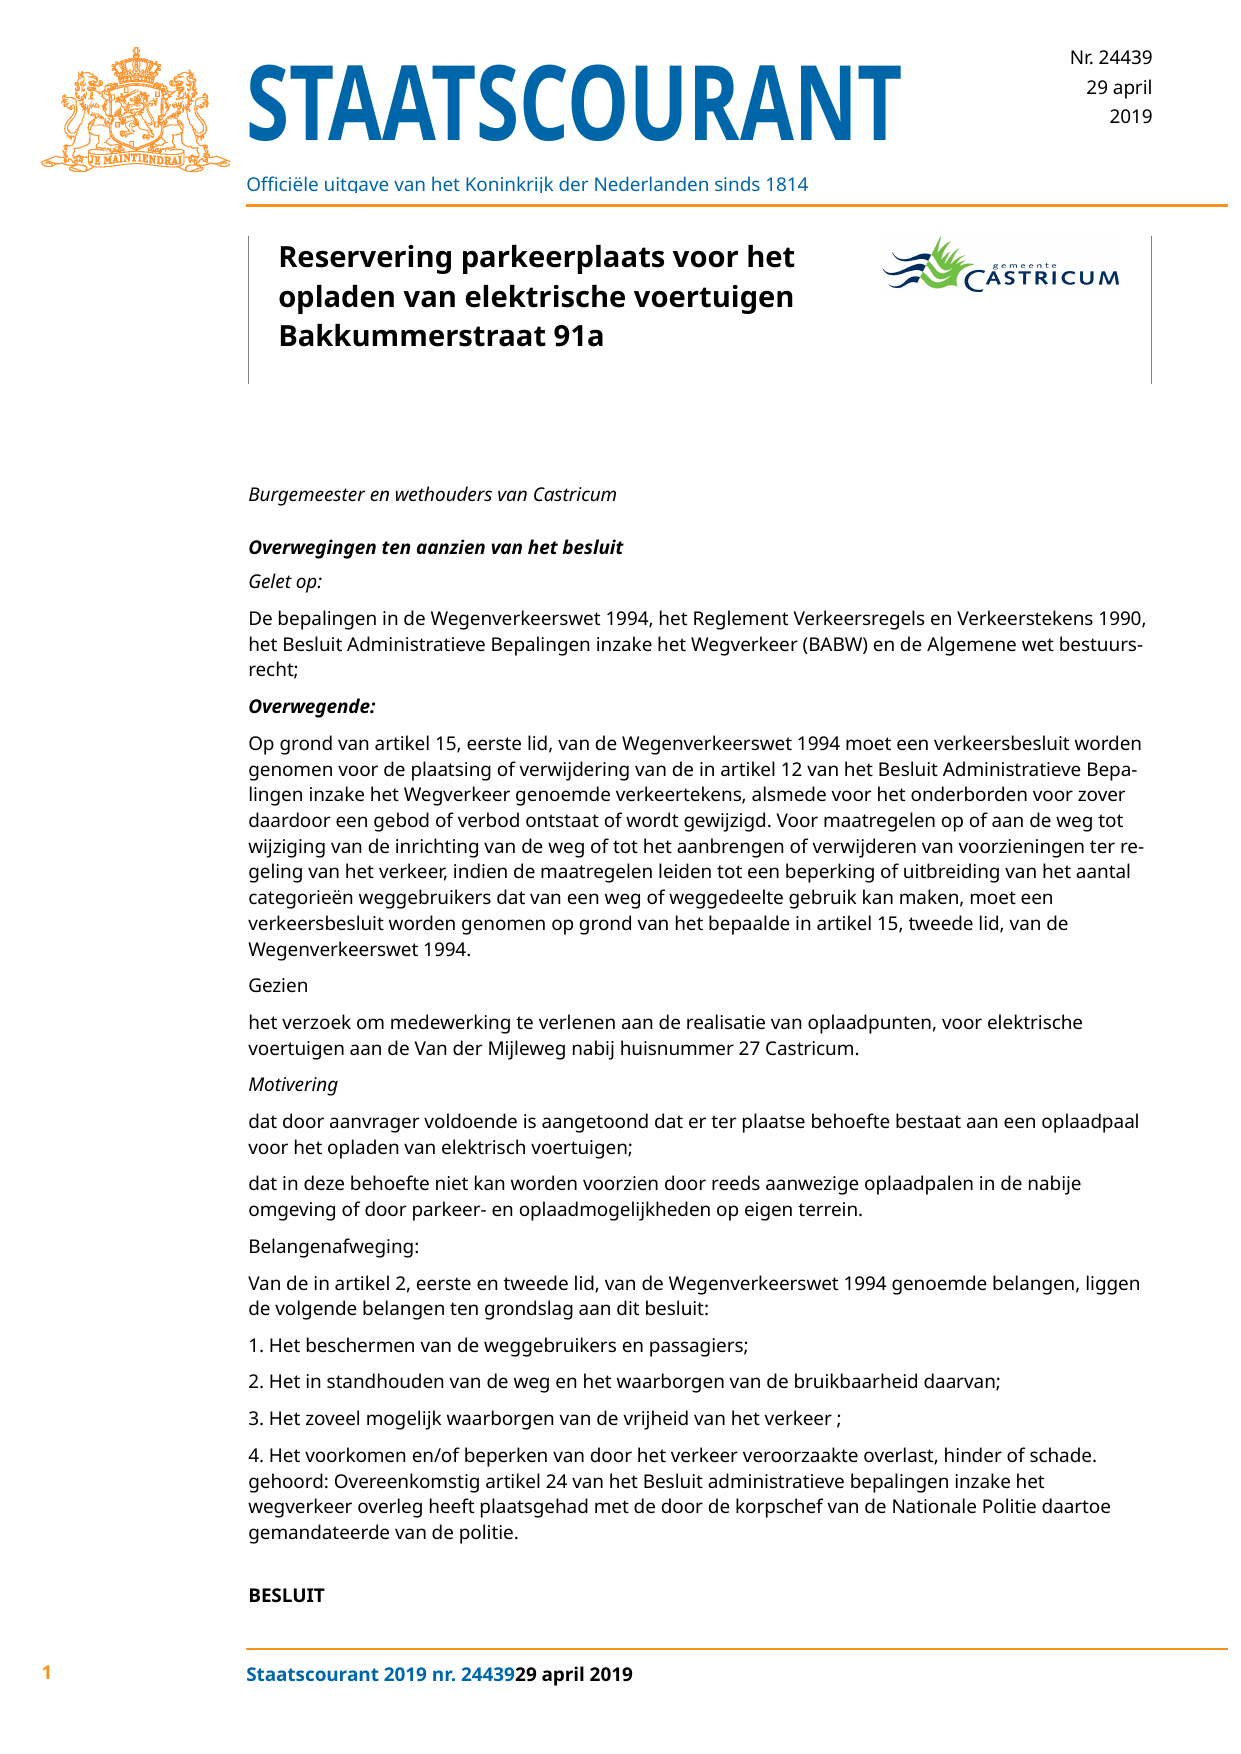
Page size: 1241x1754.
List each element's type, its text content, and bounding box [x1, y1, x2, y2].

text 3. Het zoveel mogelijk waarborgen van de vrijheid van het verkeer ; [248, 1405, 1152, 1431]
text Van de in artikel 2, eerste en tweede lid, van de Wegenverkeerswet 1994 genoemde belangen, liggen de volgende belangen ten grondslag aan dit besluit: [248, 1270, 1152, 1321]
text BESLUIT [248, 1582, 1152, 1608]
text Gelet op: [248, 568, 1152, 594]
text Op grond van artikel 15, eerste lid, van de Wegenverkeerswet 1994 moet een verkeersbesluit worden genomen voor de plaatsing of verwijdering van de in artikel 12 van het Besluit Administratieve Bepa-lingen inzake het Wegverkeer genoemde verkeertekens, alsmede voor het onderborden voor zover daardoor een gebod of verbod ontstaat of wordt gewijzigd. Voor maatregelen op of aan de weg tot wijziging van de inrichting van de weg of tot het aanbrengen of verwijderen van voorzieningen ter re-geling van het verkeer, indien de maatregelen leiden tot een beperking of uitbreiding van het aantal categorieën weggebruikers dat van een weg of weggedeelte gebruik kan maken, moet een verkeersbesluit worden genomen op grond van het bepaalde in artikel 15, tweede lid, van de Wegenverkeerswet 1994. [248, 730, 1152, 962]
text De bepalingen in de Wegenverkeerswet 1994, het Reglement Verkeersregels en Verkeerstekens 1990, het Besluit Administratieve Bepalingen inzake het Wegverkeer (BABW) en de Algemene wet bestuurs-recht; [248, 605, 1152, 682]
table_header Reservering parkeerplaats voor het opladen van elektrische voertuigen Bakkummerstraat 91a [249, 236, 850, 384]
picture [41, 47, 231, 172]
text Overwegingen ten aanzien van het besluit [248, 534, 1152, 560]
text dat in deze behoefte niet kan worden voorzien door reeds aanwezige oplaadpalen in de nabije omgeving of door parkeer- en oplaadmogelijkheden op eigen terrein. [248, 1171, 1152, 1222]
text Belangenafweging: [248, 1233, 1152, 1259]
table_header [850, 236, 1151, 384]
text 2. Het in standhouden van de weg en het waarborgen van de bruikbaarheid daarvan; [248, 1369, 1152, 1394]
picture [882, 236, 1119, 292]
text 1. Het beschermen van de weggebruikers en passagiers; [248, 1332, 1152, 1358]
text 4. Het voorkomen en/of beperken van door het verkeer veroorzaakte overlast, hinder of schade. gehoord: Overeenkomstig artikel 24 van het Besluit administratieve bepalingen inzake het wegverkeer overleg heeft plaatsgehad met de door de korpschef van de Nationale Politie daartoe gemandateerde van de politie. [248, 1442, 1152, 1545]
text het verzoek om medewerking te verlenen aan de realisatie van oplaadpunten, voor elektrische voertuigen aan de Van der Mijleweg nabij huisnummer 27 Castricum. [248, 1009, 1152, 1061]
text Motivering [248, 1072, 1152, 1097]
text Gezien [248, 972, 1152, 998]
text Burgemeester en wethouders van Castricum [248, 482, 1152, 507]
text Overwegende: [248, 693, 1152, 719]
text dat door aanvrager voldoende is aangetoond dat er ter plaatse behoefte bestaat aan een oplaadpaal voor het opladen van elektrisch voertuigen; [248, 1108, 1152, 1160]
